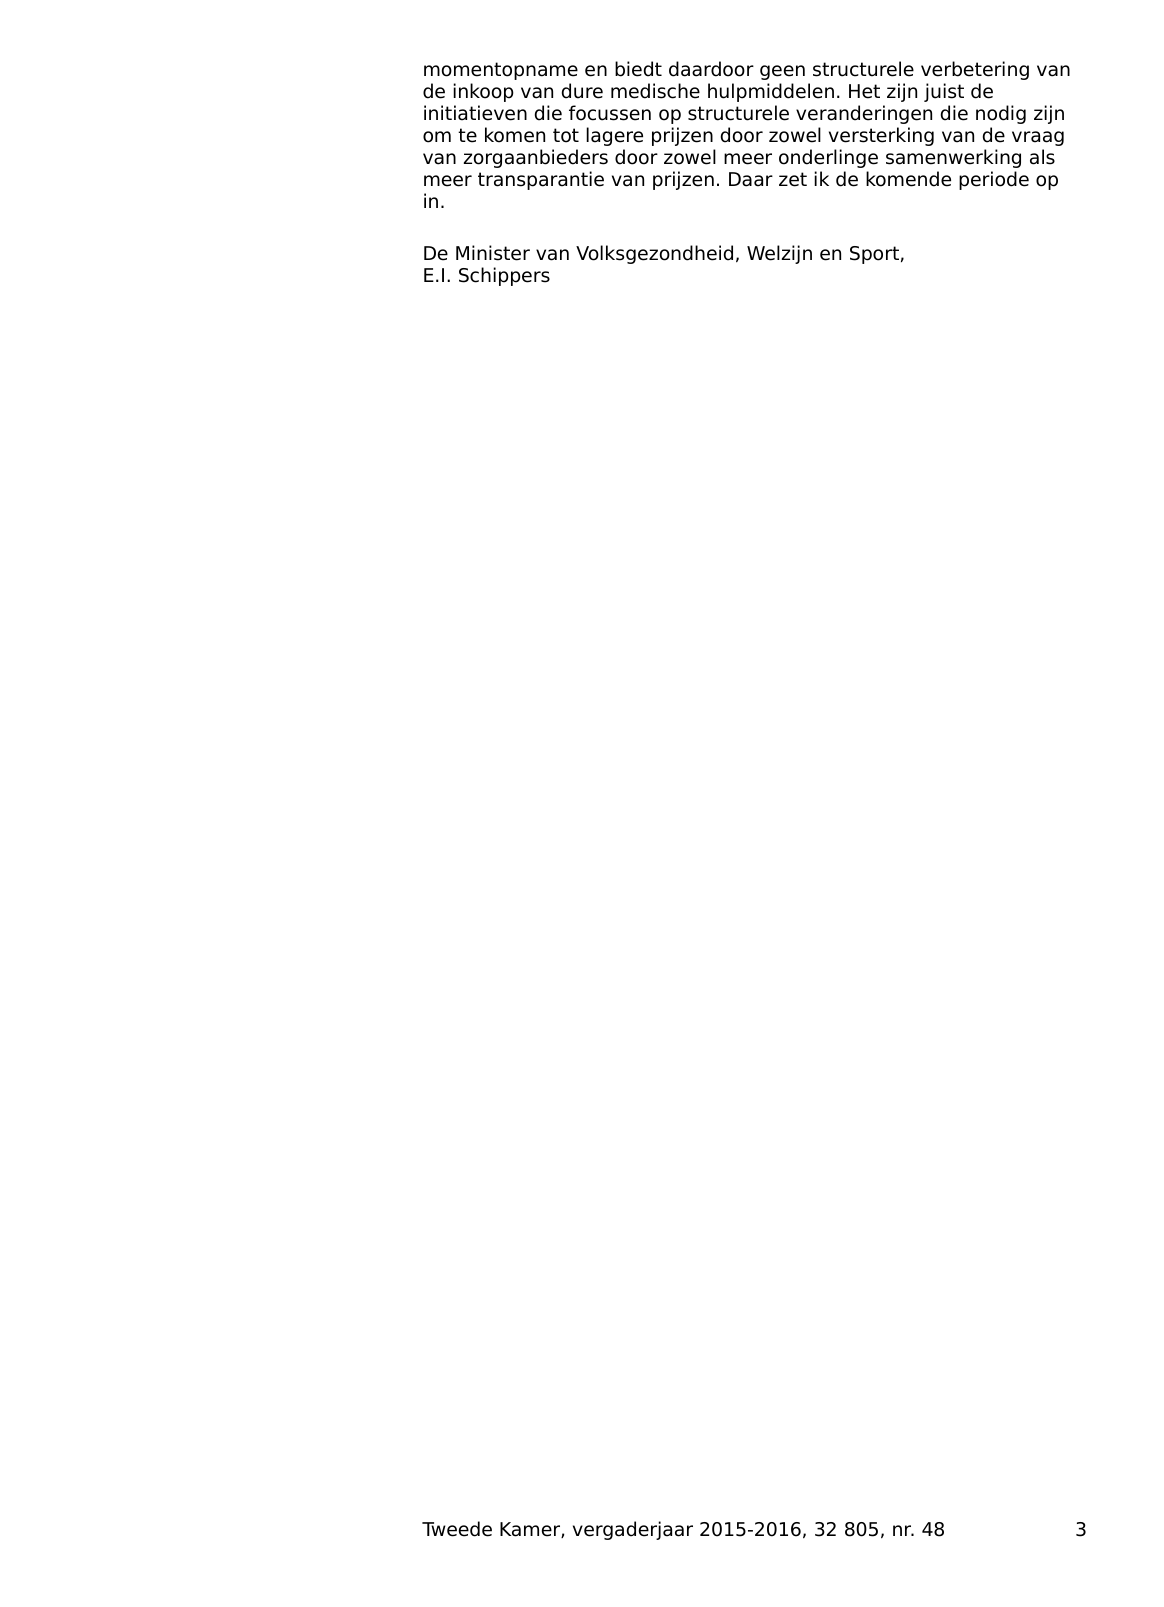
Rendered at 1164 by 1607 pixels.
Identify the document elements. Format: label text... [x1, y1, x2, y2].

text momentopname en biedt daardoor geen structurele verbetering van de inkoop van dure medische hulpmiddelen. Het zijn juist de initiatieven die focussen op structurele veranderingen die nodig zijn om te komen tot lagere prijzen door zowel versterking van de vraag van zorgaanbieders door zowel meer onderlinge samenwerking als meer transparantie van prijzen. Daar zet ik de komende periode op in. [422, 59, 1087, 213]
text De Minister van Volksgezondheid, Welzijn en Sport, E.I. Schippers [422, 243, 1087, 287]
